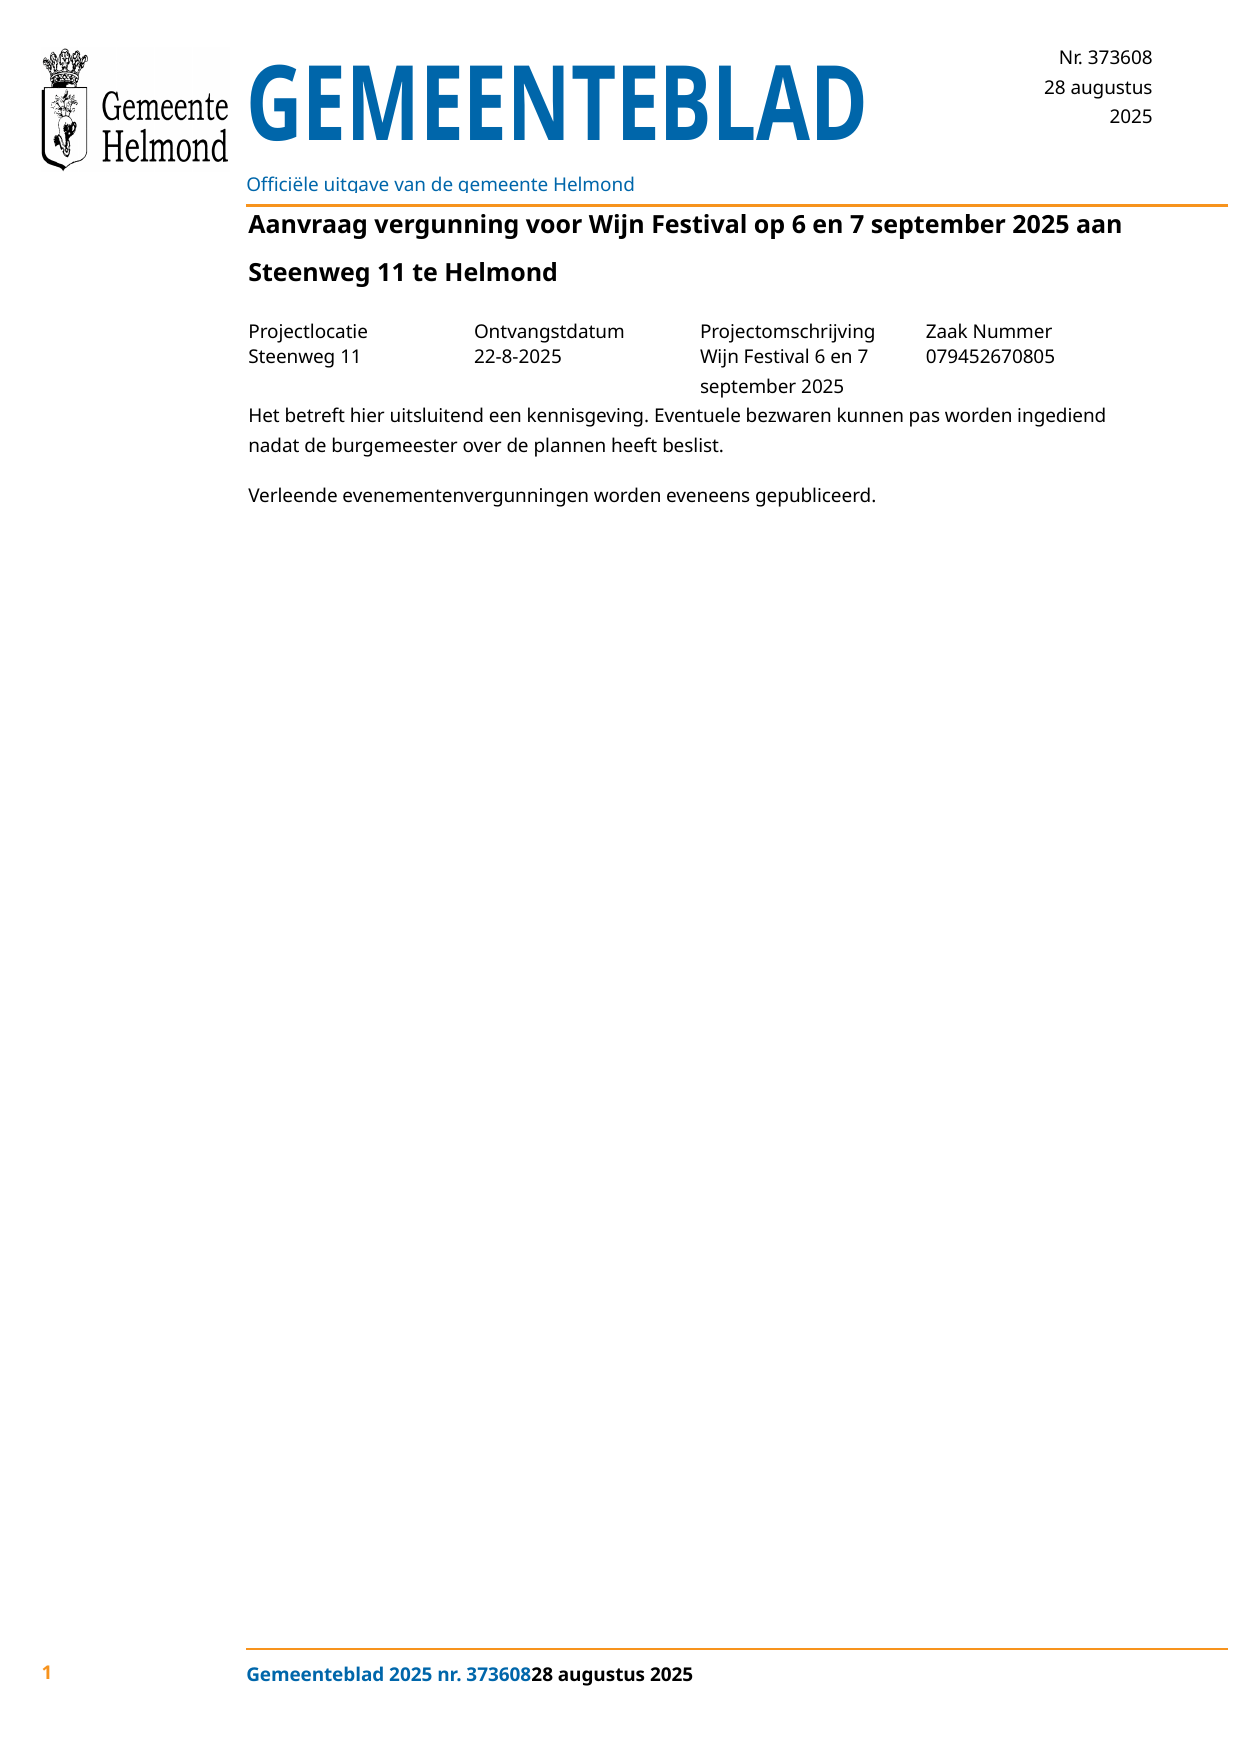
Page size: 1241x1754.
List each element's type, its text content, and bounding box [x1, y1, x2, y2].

table_header Projectlocatie [248, 318, 474, 344]
picture [41, 47, 231, 172]
text Aanvraag vergunning voor Wijn Festival op 6 en 7 september 2025 aan Steenweg 11 te Helmond [248, 207, 1152, 288]
table_cell 079452670805 [926, 344, 1152, 399]
table_header Ontvangstdatum [474, 318, 700, 344]
table_cell Wijn Festival 6 en 7 september 2025 [700, 344, 926, 399]
table_header Zaak Nummer [926, 318, 1152, 344]
table_header Projectomschrijving [700, 318, 926, 344]
table_cell Steenweg 11 [248, 344, 474, 399]
text Het betreft hier uitsluitend een kennisgeving. Eventuele bezwaren kunnen pas worden ingediend nadat de burgemeester over de plannen heeft beslist. [248, 402, 1152, 458]
table_cell 22-8-2025 [474, 344, 700, 399]
text Verleende evenementenvergunningen worden eveneens gepubliceerd. [248, 482, 1152, 508]
